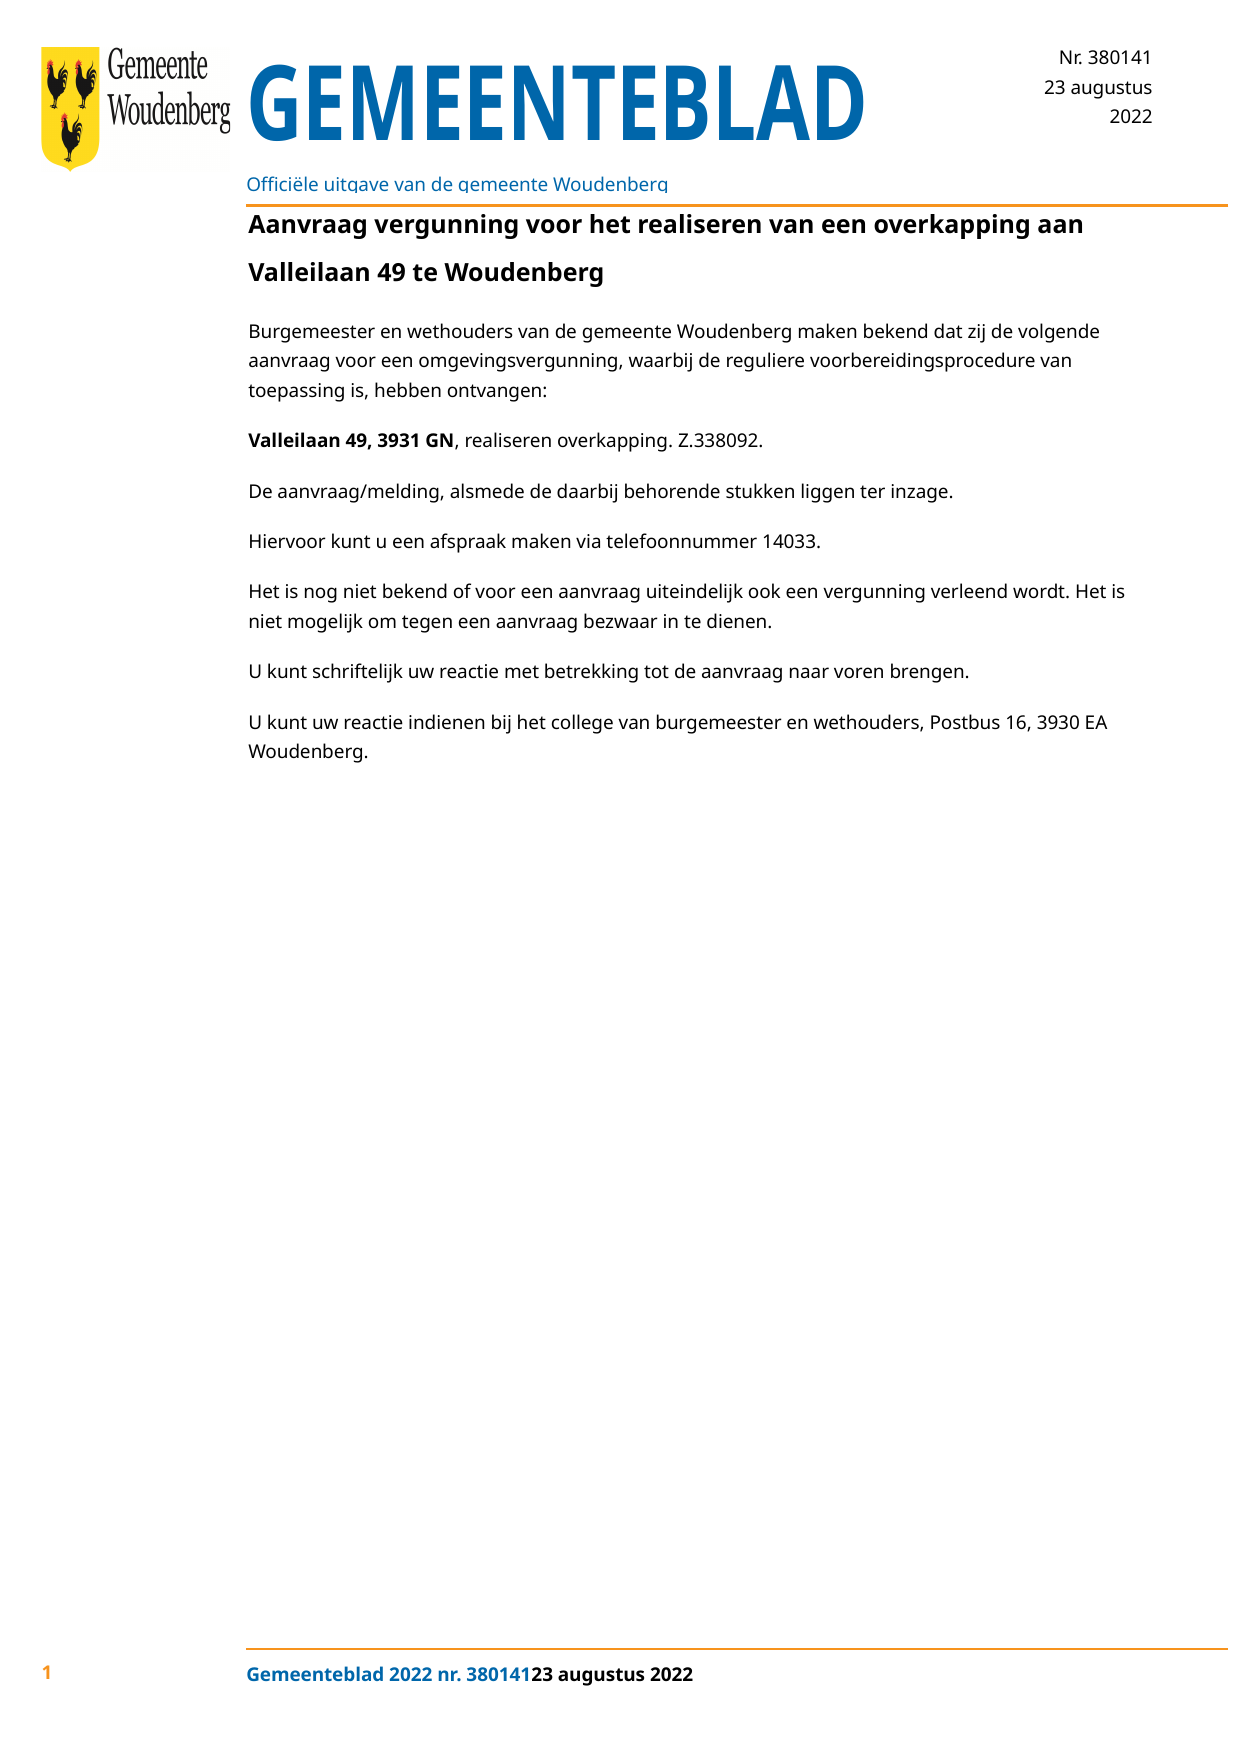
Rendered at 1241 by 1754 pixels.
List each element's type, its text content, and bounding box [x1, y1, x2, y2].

text De aanvraag/melding, alsmede de daarbij behorende stukken liggen ter inzage. [248, 478, 1152, 504]
text Valleilaan 49, 3931 GN, realiseren overkapping. Z.338092. [248, 427, 1152, 453]
text U kunt uw reactie indienen bij het college van burgemeester en wethouders, Postbus 16, 3930 EA Woudenberg. [248, 709, 1152, 764]
picture [41, 47, 231, 172]
text Burgemeester en wethouders van de gemeente Woudenberg maken bekend dat zij de volgende aanvraag voor een omgevingsvergunning, waarbij de reguliere voorbereidingsprocedure van toepassing is, hebben ontvangen: [248, 318, 1152, 403]
text U kunt schriftelijk uw reactie met betrekking tot de aanvraag naar voren brengen. [248, 659, 1152, 684]
text Aanvraag vergunning voor het realiseren van een overkapping aan Valleilaan 49 te Woudenberg [248, 207, 1152, 288]
text Het is nog niet bekend of voor een aanvraag uiteindelijk ook een vergunning verleend wordt. Het is niet mogelijk om tegen een aanvraag bezwaar in te dienen. [248, 579, 1152, 634]
text Hiervoor kunt u een afspraak maken via telefoonnummer 14033. [248, 528, 1152, 554]
